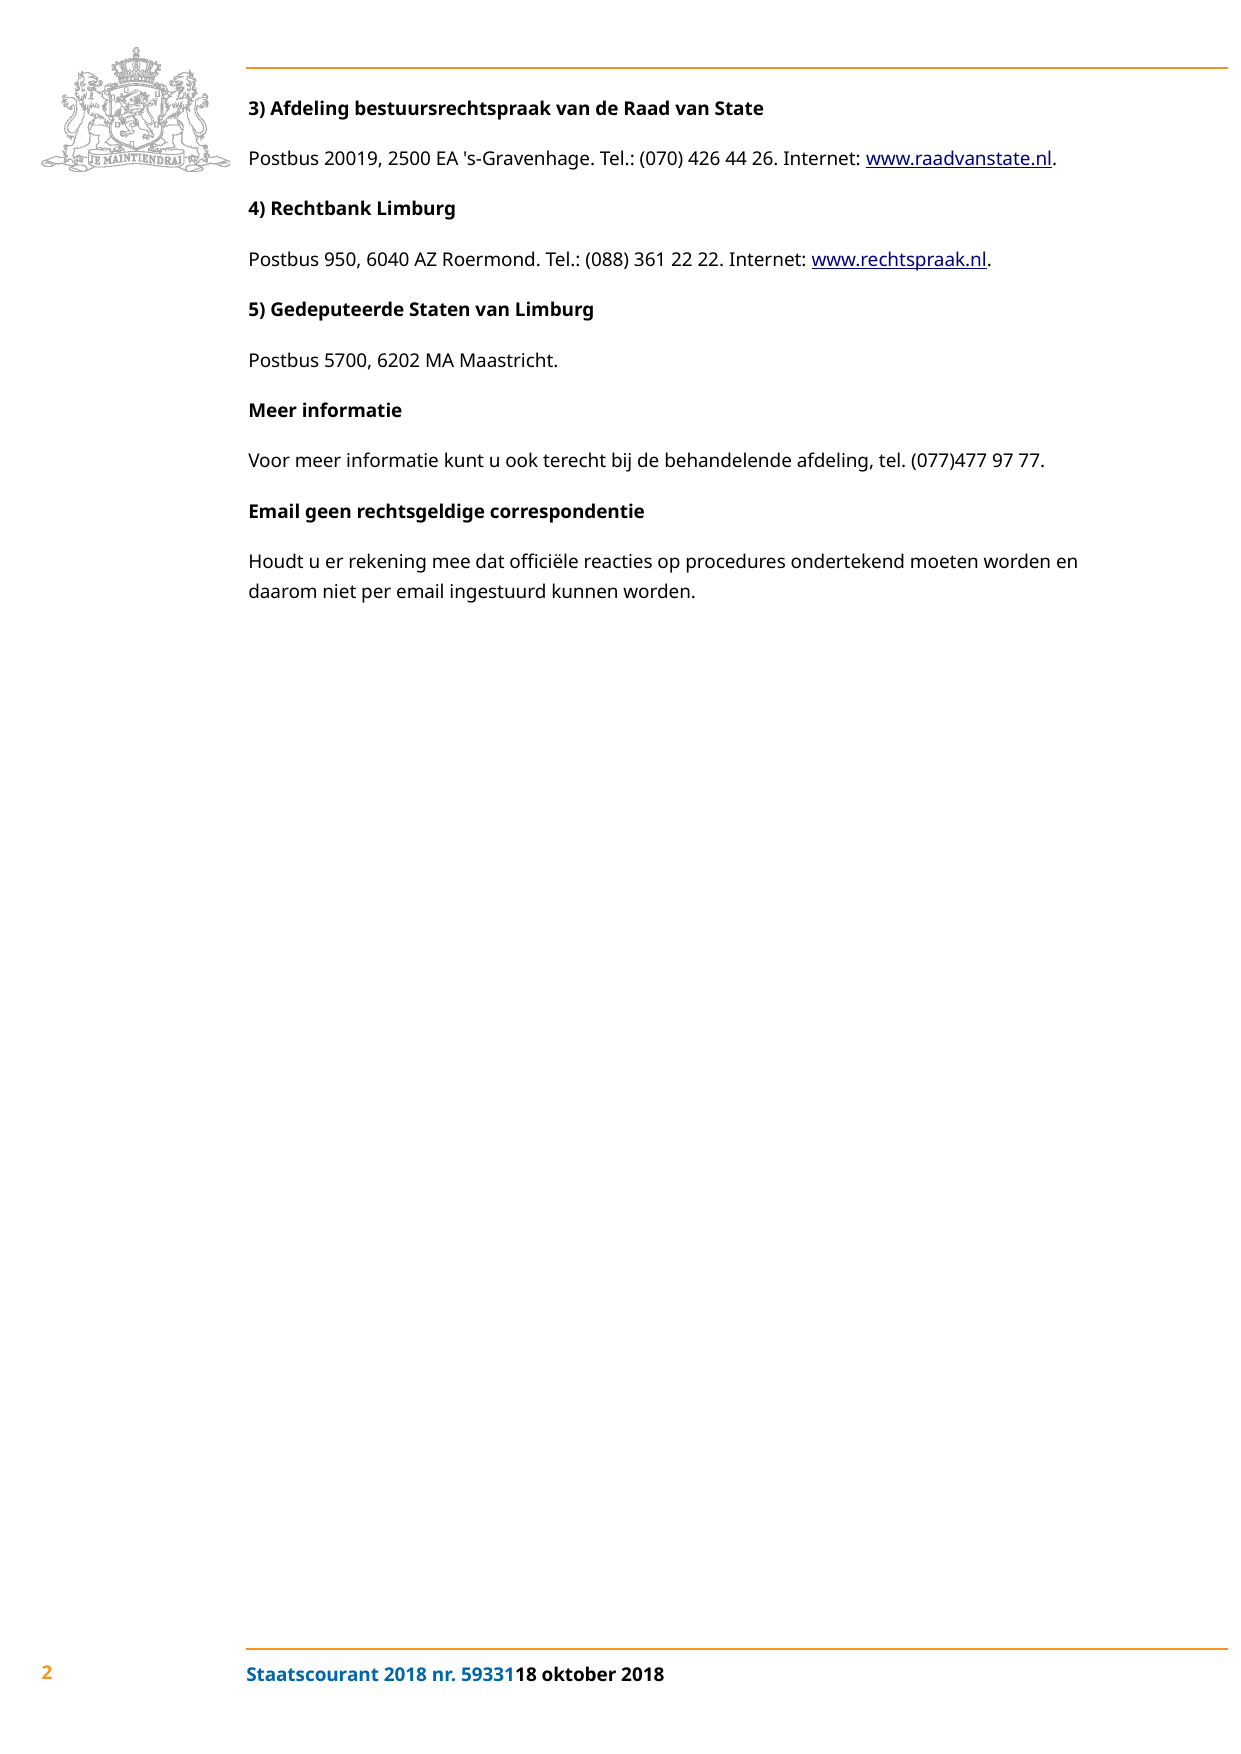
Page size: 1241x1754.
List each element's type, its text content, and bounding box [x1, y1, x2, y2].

text Postbus 20019, 2500 EA 's-Gravenhage. Tel.: (070) 426 44 26. Internet: www.raadvanstate.nl. [248, 145, 1152, 171]
text Houdt u er rekening mee dat officiële reacties op procedures ondertekend moeten worden en daarom niet per email ingestuurd kunnen worden. [248, 548, 1152, 604]
text 4) Rechtbank Limburg [248, 196, 1152, 221]
text Meer informatie [248, 397, 1152, 423]
text Postbus 5700, 6202 MA Maastricht. [248, 347, 1152, 373]
text 5) Gedeputeerde Staten van Limburg [248, 296, 1152, 322]
picture [41, 47, 231, 172]
text Voor meer informatie kunt u ook terecht bij de behandelende afdeling, tel. (077)477 97 77. [248, 448, 1152, 473]
text Postbus 950, 6040 AZ Roermond. Tel.: (088) 361 22 22. Internet: www.rechtspraak.nl. [248, 246, 1152, 272]
text Email geen rechtsgeldige correspondentie [248, 498, 1152, 524]
text 3) Afdeling bestuursrechtspraak van de Raad van State [248, 95, 1152, 121]
